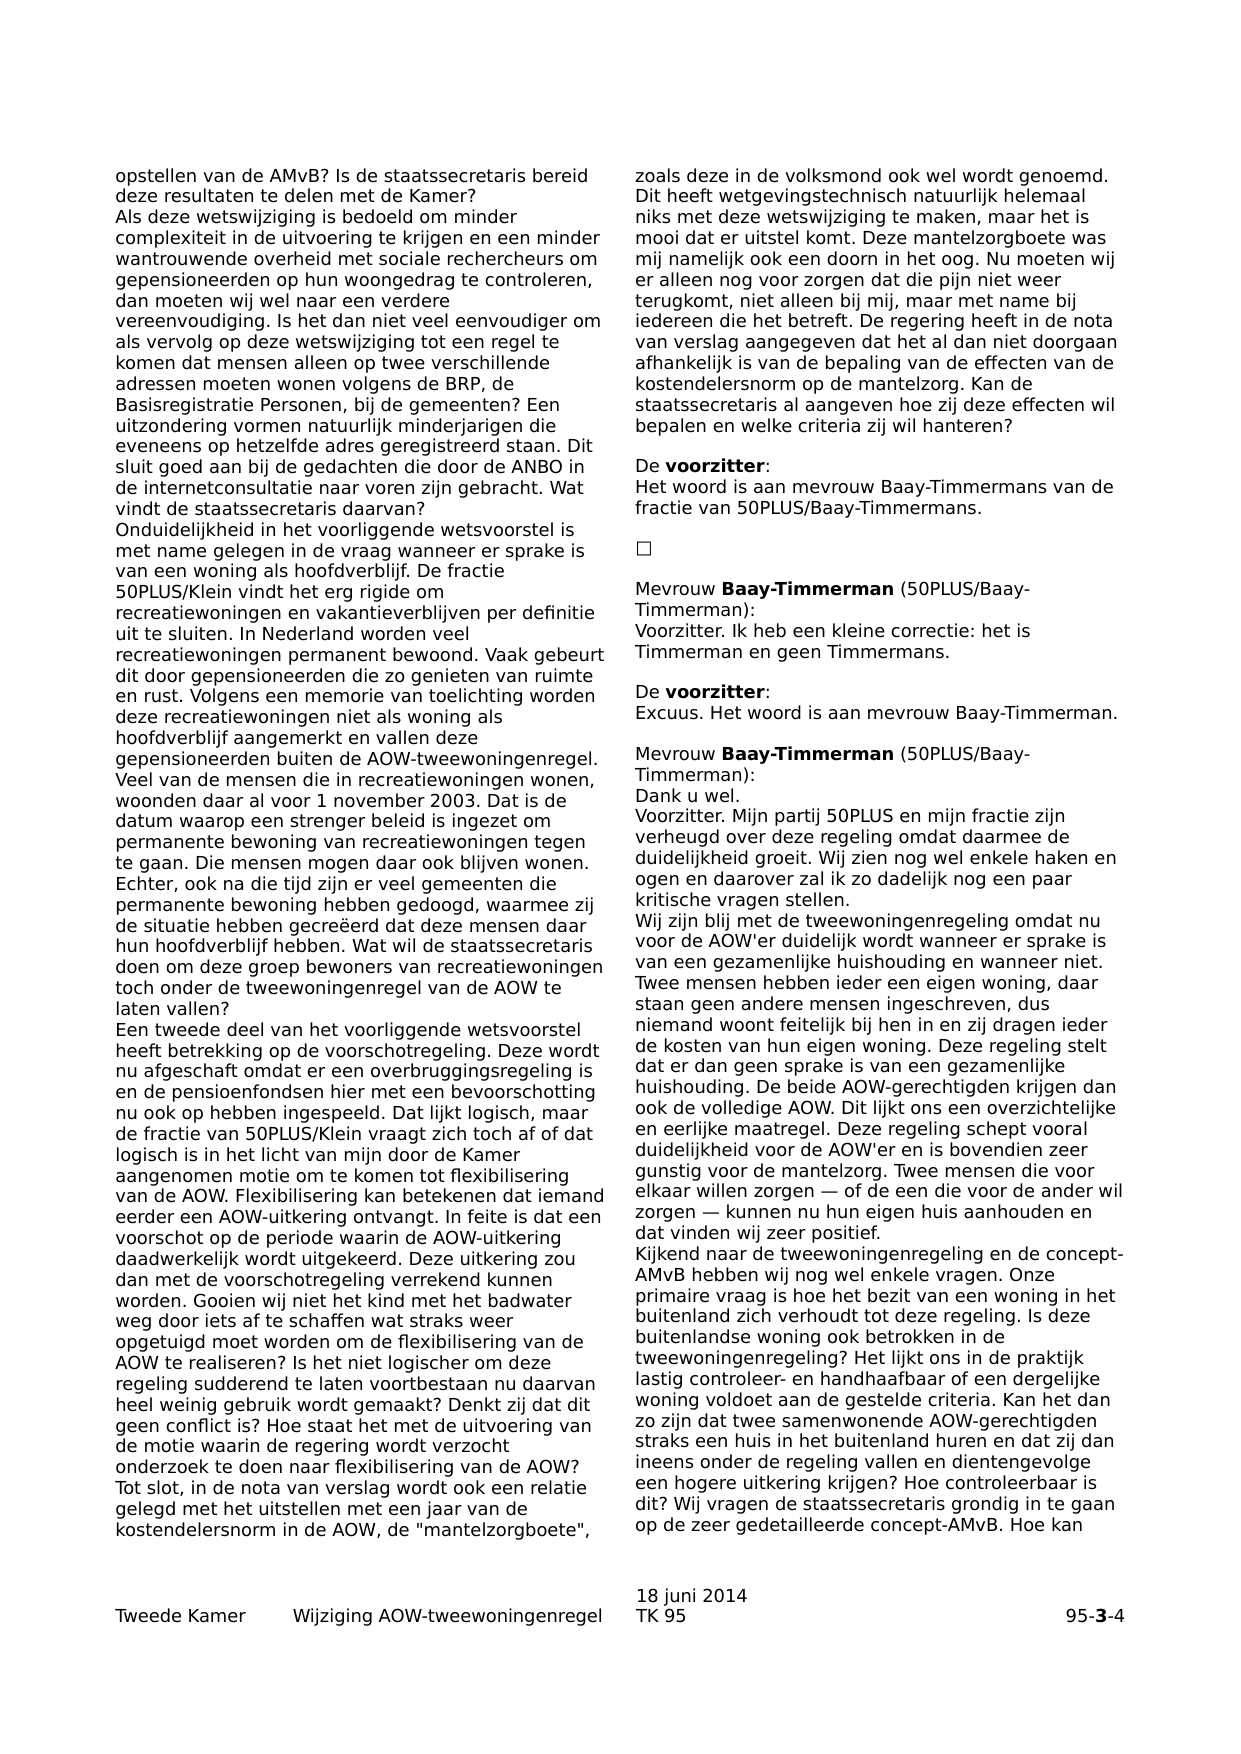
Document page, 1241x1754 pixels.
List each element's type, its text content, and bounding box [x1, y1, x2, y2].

text De voorzitter: [635, 682, 1125, 703]
text De voorzitter: [635, 456, 1125, 477]
text Wij zijn blij met de tweewoningenregeling omdat nu voor de AOW'er duidelijk wordt wanneer er sprake is van een gezamenlijke huishouding en wanneer niet. Twee mensen hebben ieder een eigen woning, daar staan geen andere mensen ingeschreven, dus niemand woont feitelijk bij hen in en zij dragen ieder de kosten van hun eigen woning. Deze regeling stelt dat er dan geen sprake is van een gezamenlijke huishouding. De beide AOW-gerechtigden krijgen dan ook de volledige AOW. Dit lijkt ons een overzichtelijke en eerlijke maatregel. Deze regeling schept vooral duidelijkheid voor de AOW'er en is bovendien zeer gunstig voor de mantelzorg. Twee mensen die voor elkaar willen zorgen — of de een die voor de ander wil zorgen — kunnen nu hun eigen huis aanhouden en dat vinden wij zeer positief. [635, 910, 1125, 1244]
text Het woord is aan mevrouw Baay-Timmermans van de fractie van 50PLUS/Baay-Timmermans. [635, 477, 1125, 518]
text Mevrouw Baay-Timmerman (50PLUS/Baay-Timmerman): [635, 744, 1125, 785]
text Tot slot, in de nota van verslag wordt ook een relatie gelegd met het uitstellen met een jaar van de kostendelersnorm in de AOW, de "mantelzorgboete", [115, 1478, 605, 1540]
text zoals deze in de volksmond ook wel wordt genoemd. Dit heeft wetgevingstechnisch natuurlijk helemaal niks met deze wetswijziging te maken, maar het is mooi dat er uitstel komt. Deze mantelzorgboete was mij namelijk ook een doorn in het oog. Nu moeten wij er alleen nog voor zorgen dat die pijn niet weer terugkomt, niet alleen bij mij, maar met name bij iedereen die het betreft. De regering heeft in de nota van verslag aangegeven dat het al dan niet doorgaan afhankelijk is van de bepaling van de effecten van de kostendelersnorm op de mantelzorg. Kan de staatssecretaris al aangeven hoe zij deze effecten wil bepalen en welke criteria zij wil hanteren? [635, 165, 1125, 436]
text Kijkend naar de tweewoningenregeling en de concept-AMvB hebben wij nog wel enkele vragen. Onze primaire vraag is hoe het bezit van een woning in het buitenland zich verhoudt tot deze regeling. Is deze buitenlandse woning ook betrokken in de tweewoningenregeling? Het lijkt ons in de praktijk lastig controleer- en handhaafbaar of een dergelijke woning voldoet aan de gestelde criteria. Kan het dan zo zijn dat twee samenwonende AOW-gerechtigden straks een huis in het buitenland huren en dat zij dan ineens onder de regeling vallen en dientengevolge een hogere uitkering krijgen? Hoe controleerbaar is dit? Wij vragen de staatssecretaris grondig in te gaan op de zeer gedetailleerde concept-AMvB. Hoe kan [635, 1244, 1125, 1535]
text Dank u wel. [635, 785, 1125, 806]
text Onduidelijkheid in het voorliggende wetsvoorstel is met name gelegen in de vraag wanneer er sprake is van een woning als hoofdverblijf. De fractie 50PLUS/Klein vindt het erg rigide om recreatiewoningen en vakantieverblijven per definitie uit te sluiten. In Nederland worden veel recreatiewoningen permanent bewoond. Vaak gebeurt dit door gepensioneerden die zo genieten van ruimte en rust. Volgens een memorie van toelichting worden deze recreatiewoningen niet als woning als hoofdverblijf aangemerkt en vallen deze gepensioneerden buiten de AOW-tweewoningenregel. Veel van de mensen die in recreatiewoningen wonen, woonden daar al voor 1 november 2003. Dat is de datum waarop een strenger beleid is ingezet om permanente bewoning van recreatiewoningen tegen te gaan. Die mensen mogen daar ook blijven wonen. Echter, ook na die tijd zijn er veel gemeenten die permanente bewoning hebben gedoogd, waarmee zij de situatie hebben gecreëerd dat deze mensen daar hun hoofdverblijf hebben. Wat wil de staatssecretaris doen om deze groep bewoners van recreatiewoningen toch onder de tweewoningenregel van de AOW te laten vallen? [115, 519, 605, 1019]
text Als deze wetswijziging is bedoeld om minder complexiteit in de uitvoering te krijgen en een minder wantrouwende overheid met sociale rechercheurs om gepensioneerden op hun woongedrag te controleren, dan moeten wij wel naar een verdere vereenvoudiging. Is het dan niet veel eenvoudiger om als vervolg op deze wetswijziging tot een regel te komen dat mensen alleen op twee verschillende adressen moeten wonen volgens de BRP, de Basisregistratie Personen, bij de gemeenten? Een uitzondering vormen natuurlijk minderjarigen die eveneens op hetzelfde adres geregistreerd staan. Dit sluit goed aan bij de gedachten die door de ANBO in de internetconsultatie naar voren zijn gebracht. Wat vindt de staatssecretaris daarvan? [115, 207, 605, 519]
text opstellen van de AMvB? Is de staatssecretaris bereid deze resultaten te delen met de Kamer? [115, 165, 605, 207]
text Een tweede deel van het voorliggende wetsvoorstel heeft betrekking op de voorschotregeling. Deze wordt nu afgeschaft omdat er een overbruggingsregeling is en de pensioenfondsen hier met een bevoorschotting nu ook op hebben ingespeeld. Dat lijkt logisch, maar de fractie van 50PLUS/Klein vraagt zich toch af of dat logisch is in het licht van mijn door de Kamer aangenomen motie om te komen tot flexibilisering van de AOW. Flexibilisering kan betekenen dat iemand eerder een AOW-uitkering ontvangt. In feite is dat een voorschot op de periode waarin de AOW-uitkering daadwerkelijk wordt uitgekeerd. Deze uitkering zou dan met de voorschotregeling verrekend kunnen worden. Gooien wij niet het kind met het badwater weg door iets af te schaffen wat straks weer opgetuigd moet worden om de flexibilisering van de AOW te realiseren? Is het niet logischer om deze regeling sudderend te laten voortbestaan nu daarvan heel weinig gebruik wordt gemaakt? Denkt zij dat dit geen conflict is? Hoe staat het met de uitvoering van de motie waarin de regering wordt verzocht onderzoek te doen naar flexibilisering van de AOW? [115, 1019, 605, 1478]
text ⬜ [635, 538, 1125, 559]
text Excuus. Het woord is aan mevrouw Baay-Timmerman. [635, 703, 1125, 724]
text Voorzitter. Mijn partij 50PLUS en mijn fractie zijn verheugd over deze regeling omdat daarmee de duidelijkheid groeit. Wij zien nog wel enkele haken en ogen en daarover zal ik zo dadelijk nog een paar kritische vragen stellen. [635, 806, 1125, 910]
text Voorzitter. Ik heb een kleine correctie: het is Timmerman en geen Timmermans. [635, 621, 1125, 662]
text Mevrouw Baay-Timmerman (50PLUS/Baay-Timmerman): [635, 579, 1125, 621]
